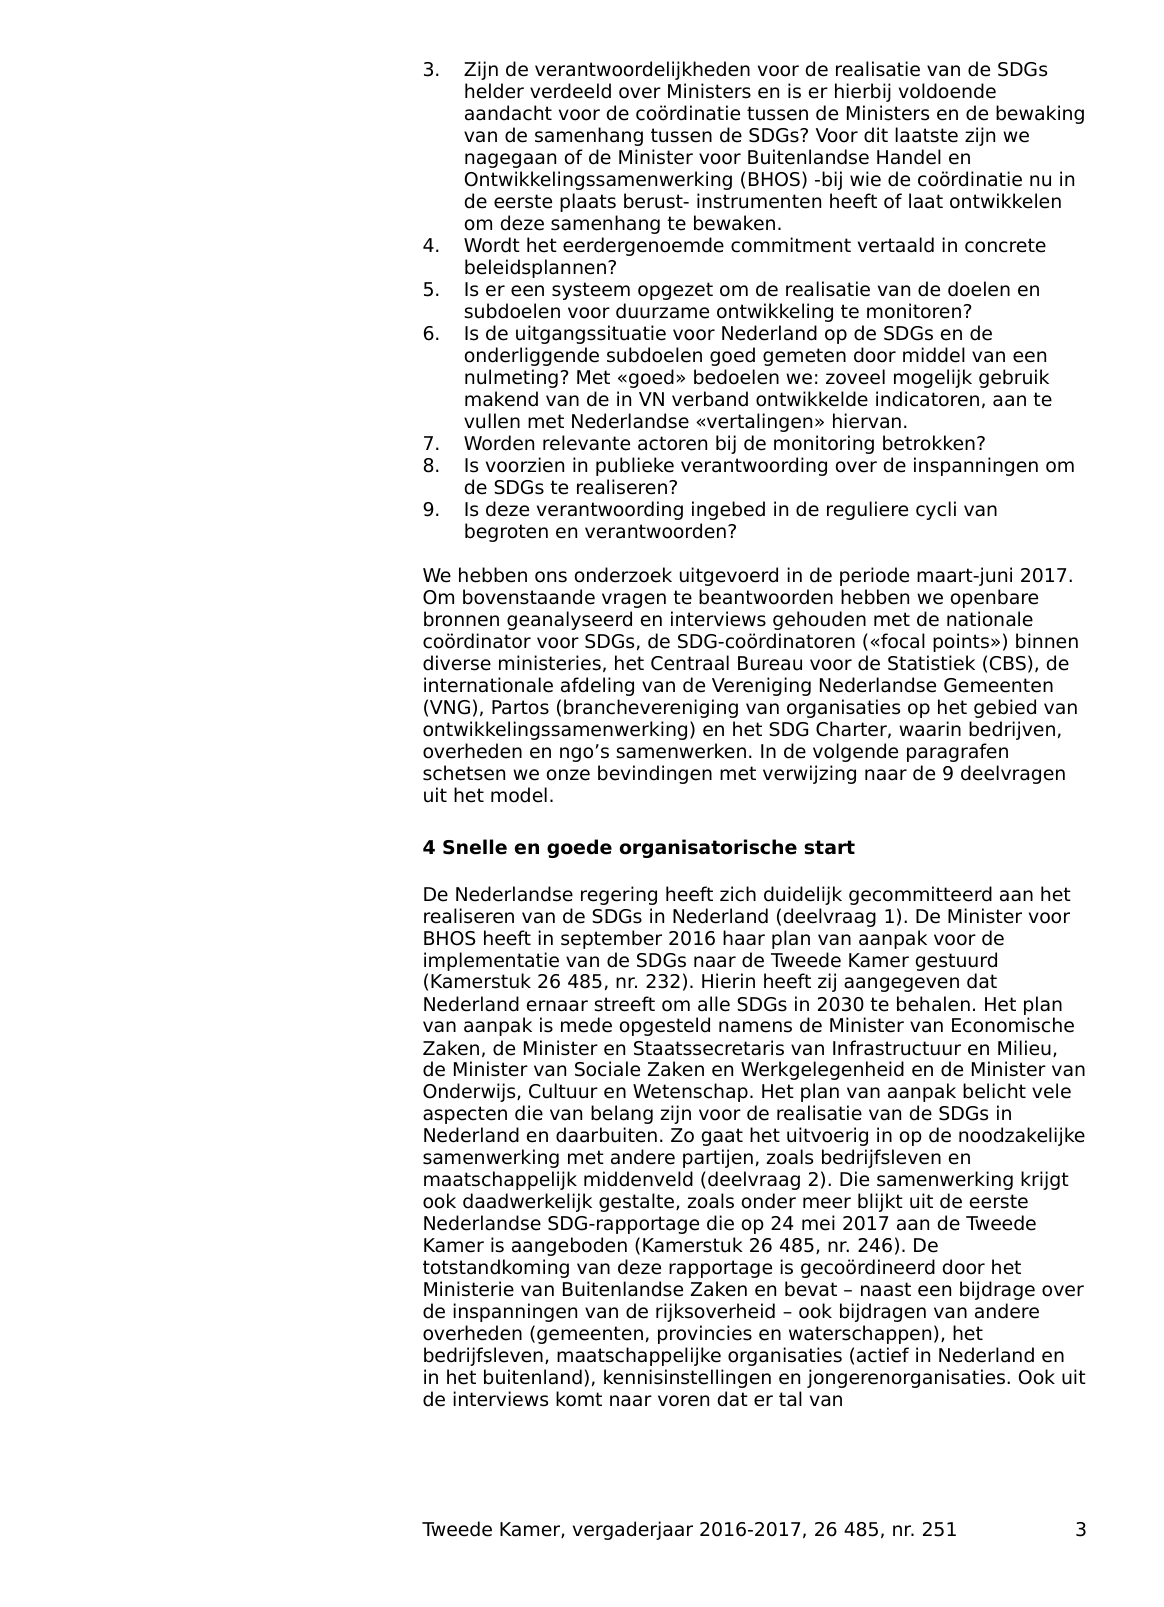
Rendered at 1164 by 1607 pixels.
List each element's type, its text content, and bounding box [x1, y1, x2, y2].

text 8. Is voorzien in publieke verantwoording over de inspanningen om de SDGs te realiseren? [422, 455, 1087, 499]
subtitle 4 Snelle en goede organisatorische start [422, 837, 1087, 858]
text 4. Wordt het eerdergenoemde commitment vertaald in concrete beleidsplannen? [422, 235, 1087, 279]
text 7. Worden relevante actoren bij de monitoring betrokken? [422, 433, 1087, 455]
text 5. Is er een systeem opgezet om de realisatie van de doelen en subdoelen voor duurzame ontwikkeling te monitoren? [422, 279, 1087, 323]
text We hebben ons onderzoek uitgevoerd in de periode maart-juni 2017. Om bovenstaande vragen te beantwoorden hebben we openbare bronnen geanalyseerd en interviews gehouden met de nationale coördinator voor SDGs, de SDG-coördinatoren («focal points») binnen diverse ministeries, het Centraal Bureau voor de Statistiek (CBS), de internationale afdeling van de Vereniging Nederlandse Gemeenten (VNG), Partos (branchevereniging van organisaties op het gebied van ontwikkelingssamenwerking) en het SDG Charter, waarin bedrijven, overheden en ngo’s samenwerken. In de volgende paragrafen schetsen we onze bevindingen met verwijzing naar de 9 deelvragen uit het model. [422, 565, 1087, 807]
text 9. Is deze verantwoording ingebed in de reguliere cycli van begroten en verantwoorden? [422, 499, 1087, 543]
text De Nederlandse regering heeft zich duidelijk gecommitteerd aan het realiseren van de SDGs in Nederland (deelvraag 1). De Minister voor BHOS heeft in september 2016 haar plan van aanpak voor de implementatie van de SDGs naar de Tweede Kamer gestuurd (Kamerstuk 26 485, nr. 232). Hierin heeft zij aangegeven dat Nederland ernaar streeft om alle SDGs in 2030 te behalen. Het plan van aanpak is mede opgesteld namens de Minister van Economische Zaken, de Minister en Staatssecretaris van Infrastructuur en Milieu, de Minister van Sociale Zaken en Werkgelegenheid en de Minister van Onderwijs, Cultuur en Wetenschap. Het plan van aanpak belicht vele aspecten die van belang zijn voor de realisatie van de SDGs in Nederland en daarbuiten. Zo gaat het uitvoerig in op de noodzakelijke samenwerking met andere partijen, zoals bedrijfsleven en maatschappelijk middenveld (deelvraag 2). Die samenwerking krijgt ook daadwerkelijk gestalte, zoals onder meer blijkt uit de eerste Nederlandse SDG-rapportage die op 24 mei 2017 aan de Tweede Kamer is aangeboden (Kamerstuk 26 485, nr. 246). De totstandkoming van deze rapportage is gecoördineerd door het Ministerie van Buitenlandse Zaken en bevat – naast een bijdrage over de inspanningen van de rijksoverheid – ook bijdragen van andere overheden (gemeenten, provincies en waterschappen), het bedrijfsleven, maatschappelijke organisaties (actief in Nederland en in het buitenland), kennisinstellingen en jongerenorganisaties. Ook uit de interviews komt naar voren dat er tal van [422, 883, 1087, 1411]
text 6. Is de uitgangssituatie voor Nederland op de SDGs en de onderliggende subdoelen goed gemeten door middel van een nulmeting? Met «goed» bedoelen we: zoveel mogelijk gebruik makend van de in VN verband ontwikkelde indicatoren, aan te vullen met Nederlandse «vertalingen» hiervan. [422, 323, 1087, 433]
text 3. Zijn de verantwoordelijkheden voor de realisatie van de SDGs helder verdeeld over Ministers en is er hierbij voldoende aandacht voor de coördinatie tussen de Ministers en de bewaking van de samenhang tussen de SDGs? Voor dit laatste zijn we nagegaan of de Minister voor Buitenlandse Handel en Ontwikkelingssamenwerking (BHOS) -bij wie de coördinatie nu in de eerste plaats berust- instrumenten heeft of laat ontwikkelen om deze samenhang te bewaken. [422, 59, 1087, 235]
